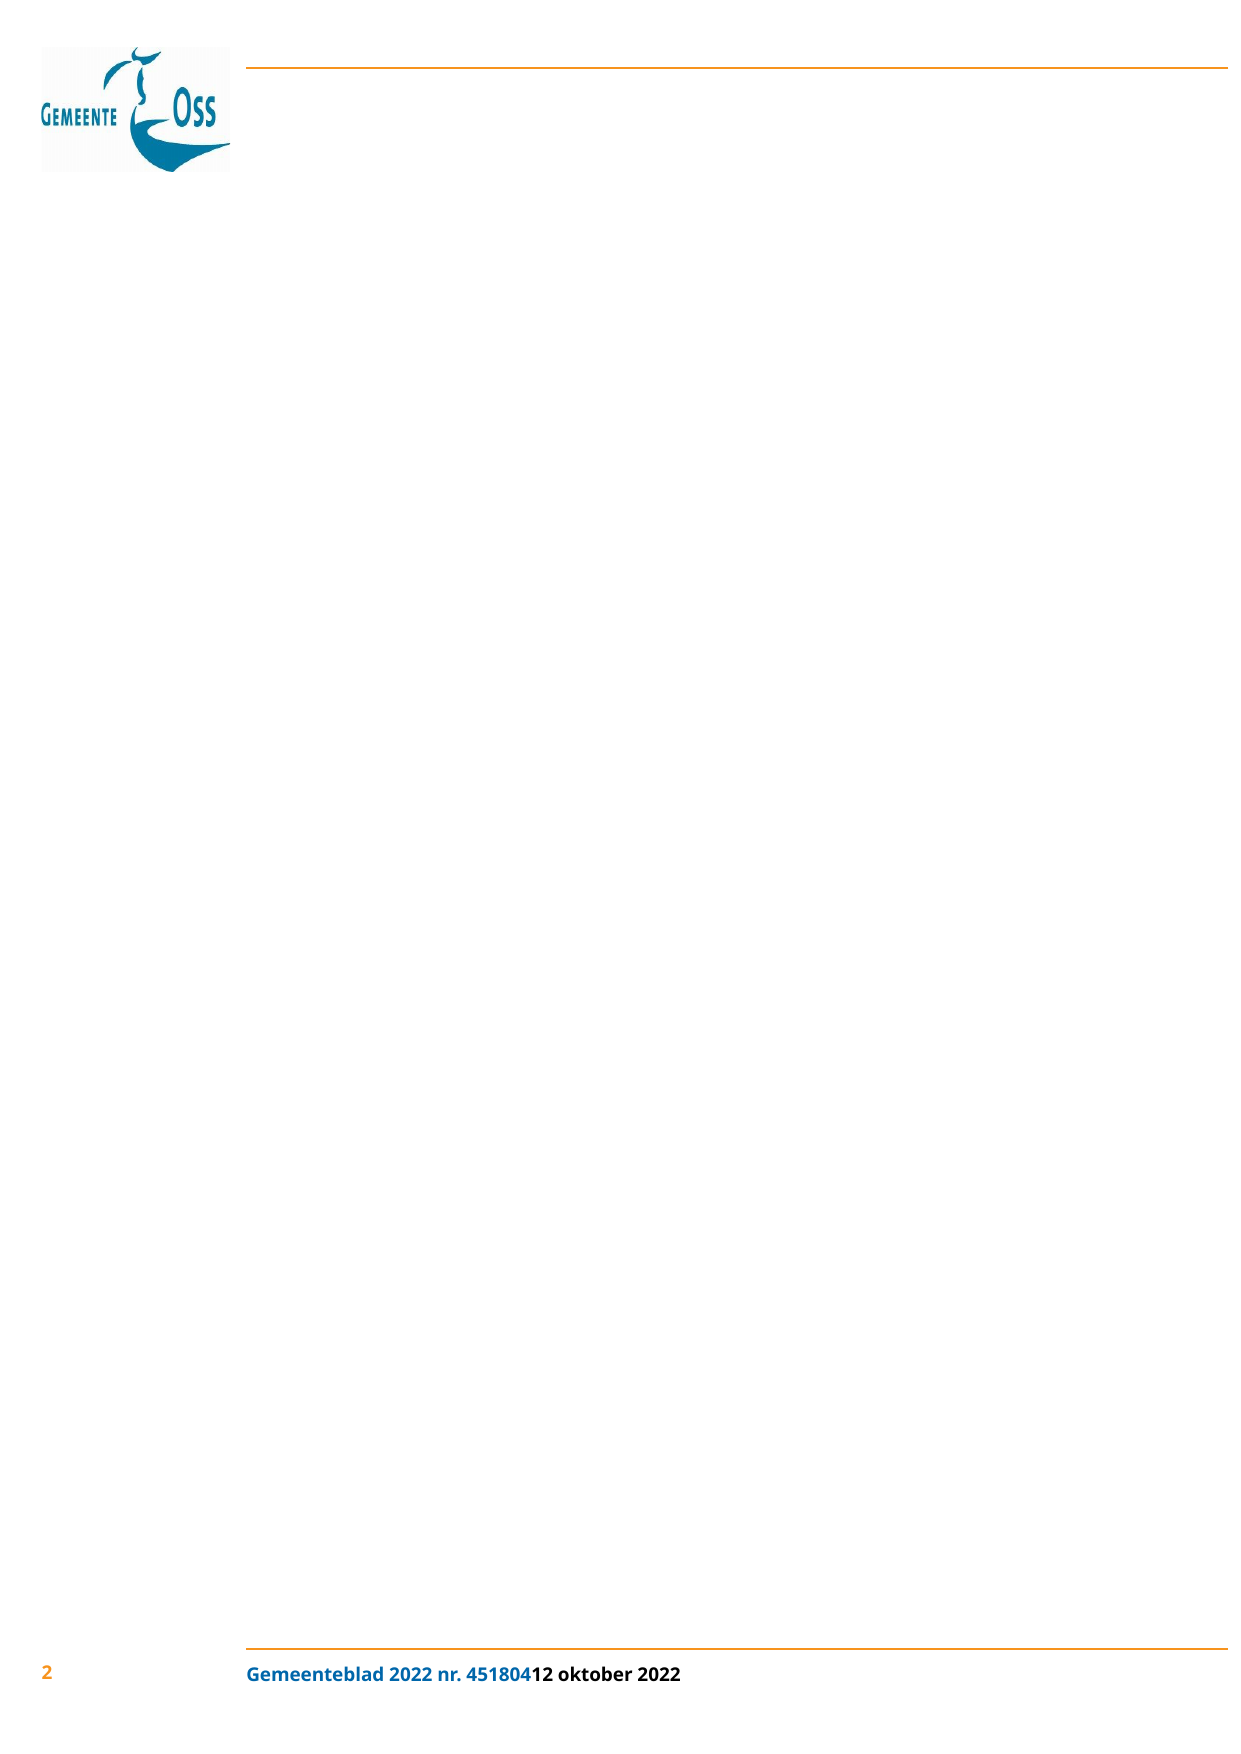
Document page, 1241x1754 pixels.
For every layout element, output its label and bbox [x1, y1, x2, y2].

picture [41, 47, 231, 172]
